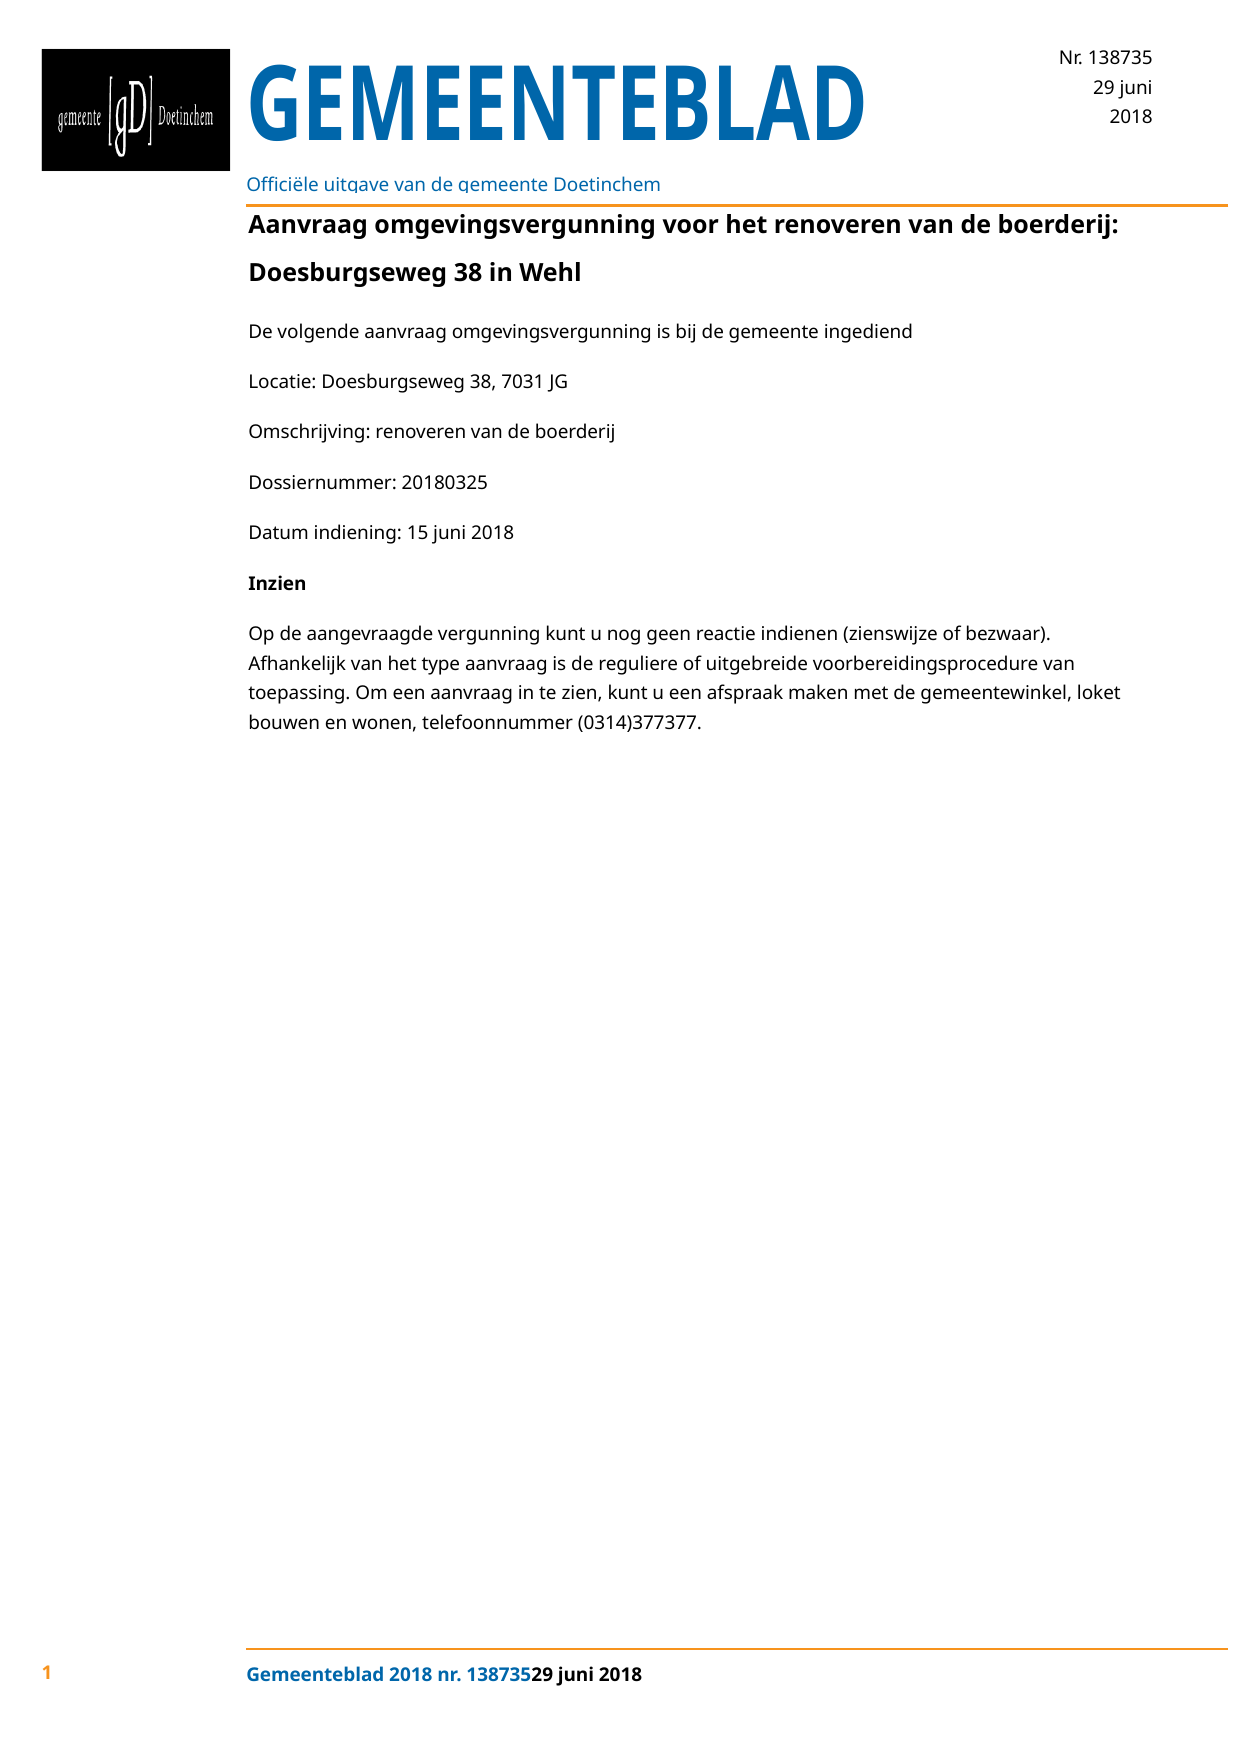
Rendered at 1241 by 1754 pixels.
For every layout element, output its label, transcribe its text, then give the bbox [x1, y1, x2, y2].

text Locatie: Doesburgseweg 38, 7031 JG [248, 368, 1152, 394]
text Op de aangevraagde vergunning kunt u nog geen reactie indienen (zienswijze of bezwaar). Afhankelijk van het type aanvraag is de reguliere of uitgebreide voorbereidingsprocedure van toepassing. Om een aanvraag in te zien, kunt u een afspraak maken met de gemeentewinkel, loket bouwen en wonen, telefoonnummer (0314)377377. [248, 620, 1152, 735]
text Datum indiening: 15 juni 2018 [248, 519, 1152, 545]
picture [41, 47, 231, 172]
text Inzien [248, 570, 1152, 596]
text Omschrijving: renoveren van de boerderij [248, 419, 1152, 444]
text De volgende aanvraag omgevingsvergunning is bij de gemeente ingediend [248, 318, 1152, 344]
text Dossiernummer: 20180325 [248, 469, 1152, 495]
text Aanvraag omgevingsvergunning voor het renoveren van de boerderij: Doesburgseweg 38 in Wehl [248, 207, 1152, 288]
